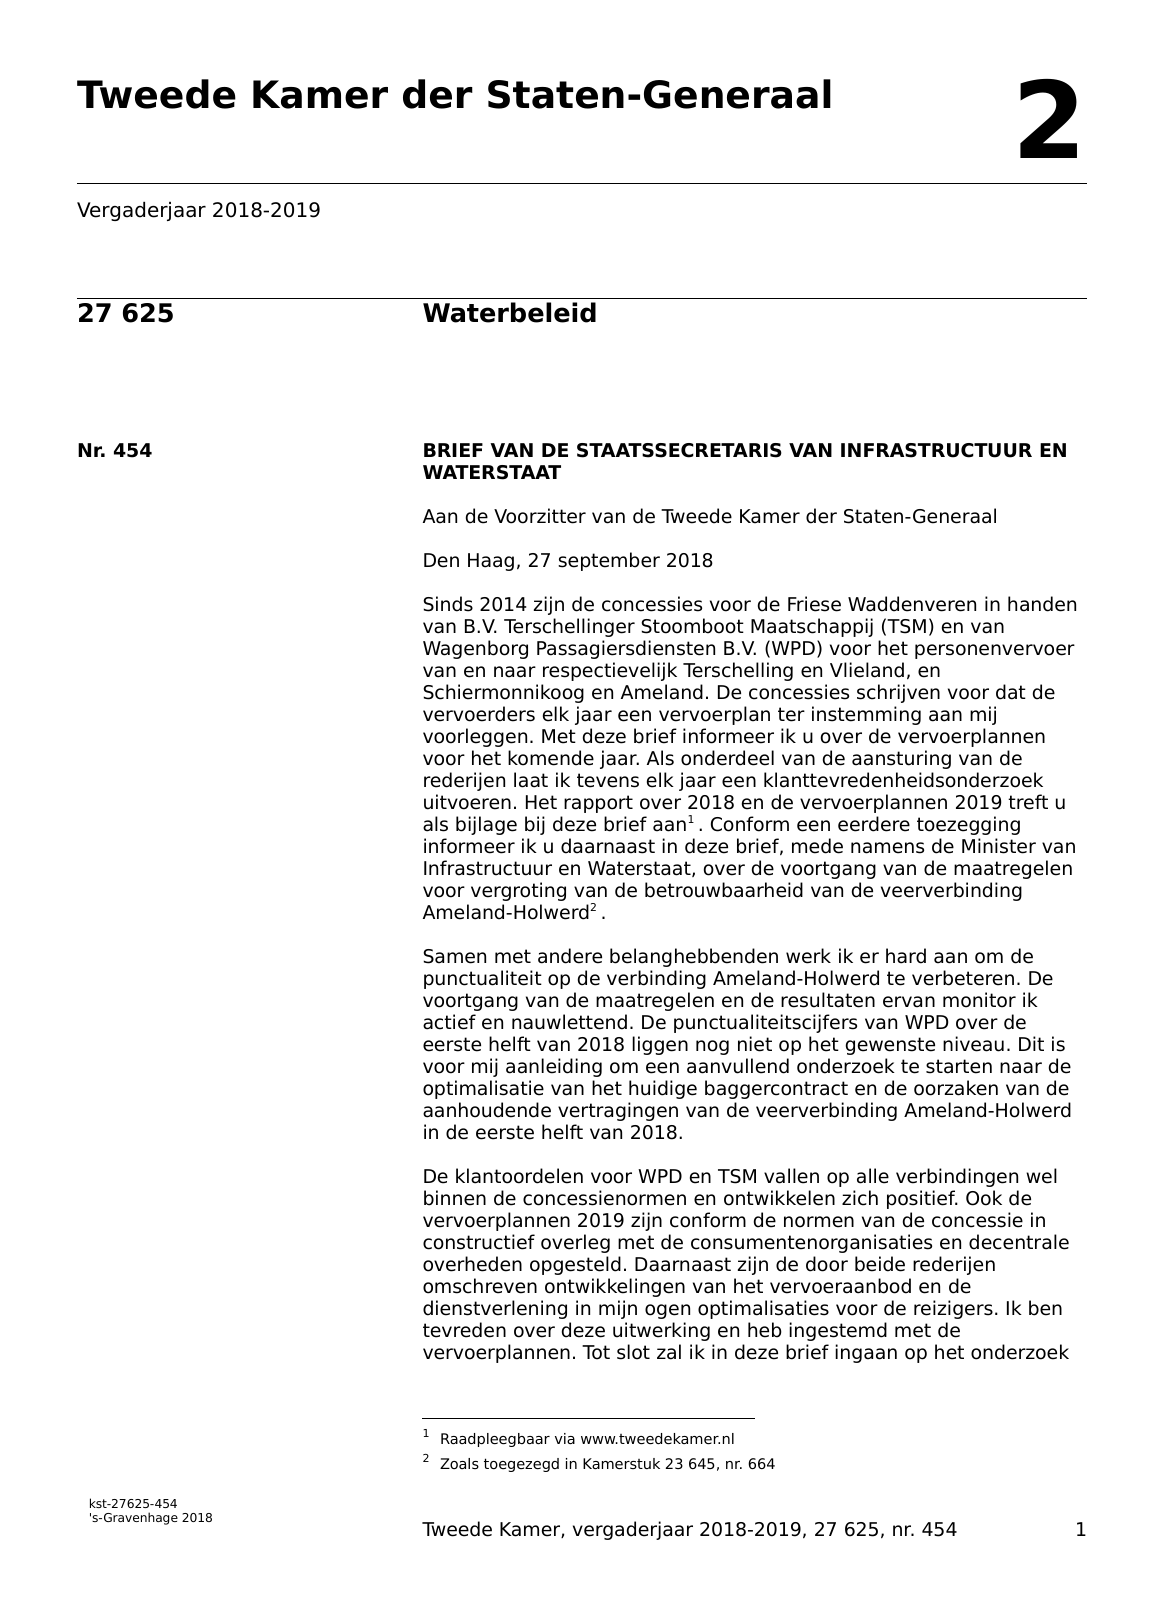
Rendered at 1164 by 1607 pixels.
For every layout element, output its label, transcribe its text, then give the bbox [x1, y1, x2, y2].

text Samen met andere belanghebbenden werk ik er hard aan om de punctualiteit op de verbinding Ameland-Holwerd te verbeteren. De voortgang van de maatregelen en de resultaten ervan monitor ik actief en nauwlettend. De punctualiteitscijfers van WPD over de eerste helft van 2018 liggen nog niet op het gewenste niveau. Dit is voor mij aanleiding om een aanvullend onderzoek te starten naar de optimalisatie van het huidige baggercontract en de oorzaken van de aanhoudende vertragingen van de veerverbinding Ameland-Holwerd in de eerste helft van 2018. [422, 946, 1087, 1144]
text Raadpleegbaar via www.tweedekamer.nl [422, 1427, 1087, 1449]
text 's-Gravenhage 2018 [88, 1511, 323, 1525]
text kst-27625-454 [88, 1497, 323, 1511]
text Den Haag, 27 september 2018 [422, 550, 1087, 572]
subtitle Nr. 454 BRIEF VAN DE STAATSSECRETARIS VAN INFRASTRUCTUUR EN WATERSTAAT [77, 440, 1087, 484]
text Zoals toegezegd in Kamerstuk 23 645, nr. 664 [422, 1452, 1087, 1474]
table_header 2 [886, 59, 1087, 183]
text Aan de Voorzitter van de Tweede Kamer der Staten-Generaal [422, 506, 1087, 528]
table_header Tweede Kamer der Staten-Generaal [77, 59, 886, 183]
table_cell Vergaderjaar 2018-2019 [77, 184, 1087, 298]
text De klantoordelen voor WPD en TSM vallen op alle verbindingen wel binnen de concessienormen en ontwikkelen zich positief. Ook de vervoerplannen 2019 zijn conform de normen van de concessie in constructief overleg met de consumentenorganisaties en decentrale overheden opgesteld. Daarnaast zijn de door beide rederijen omschreven ontwikkelingen van het vervoeraanbod en de dienstverlening in mijn ogen optimalisaties voor de reizigers. Ik ben tevreden over deze uitwerking en heb ingestemd met de vervoerplannen. Tot slot zal ik in deze brief ingaan op het onderzoek [422, 1166, 1087, 1364]
text Sinds 2014 zijn de concessies voor de Friese Waddenveren in handen van B.V. Terschellinger Stoomboot Maatschappij (TSM) en van Wagenborg Passagiersdiensten B.V. (WPD) voor het personenvervoer van en naar respectievelijk Terschelling en Vlieland, en Schiermonnikoog en Ameland. De concessies schrijven voor dat de vervoerders elk jaar een vervoerplan ter instemming aan mij voorleggen. Met deze brief informeer ik u over de vervoerplannen voor het komende jaar. Als onderdeel van de aansturing van de rederijen laat ik tevens elk jaar een klanttevredenheidsonderzoek uitvoeren. Het rapport over 2018 en de vervoerplannen 2019 treft u als bijlage bij deze brief aan. Conform een eerdere toezegging informeer ik u daarnaast in deze brief, mede namens de Minister van Infrastructuur en Waterstaat, over de voortgang van de maatregelen voor vergroting van de betrouwbaarheid van de veerverbinding Ameland-Holwerd. [422, 594, 1087, 924]
subtitle 27 625 Waterbeleid [77, 299, 1087, 329]
